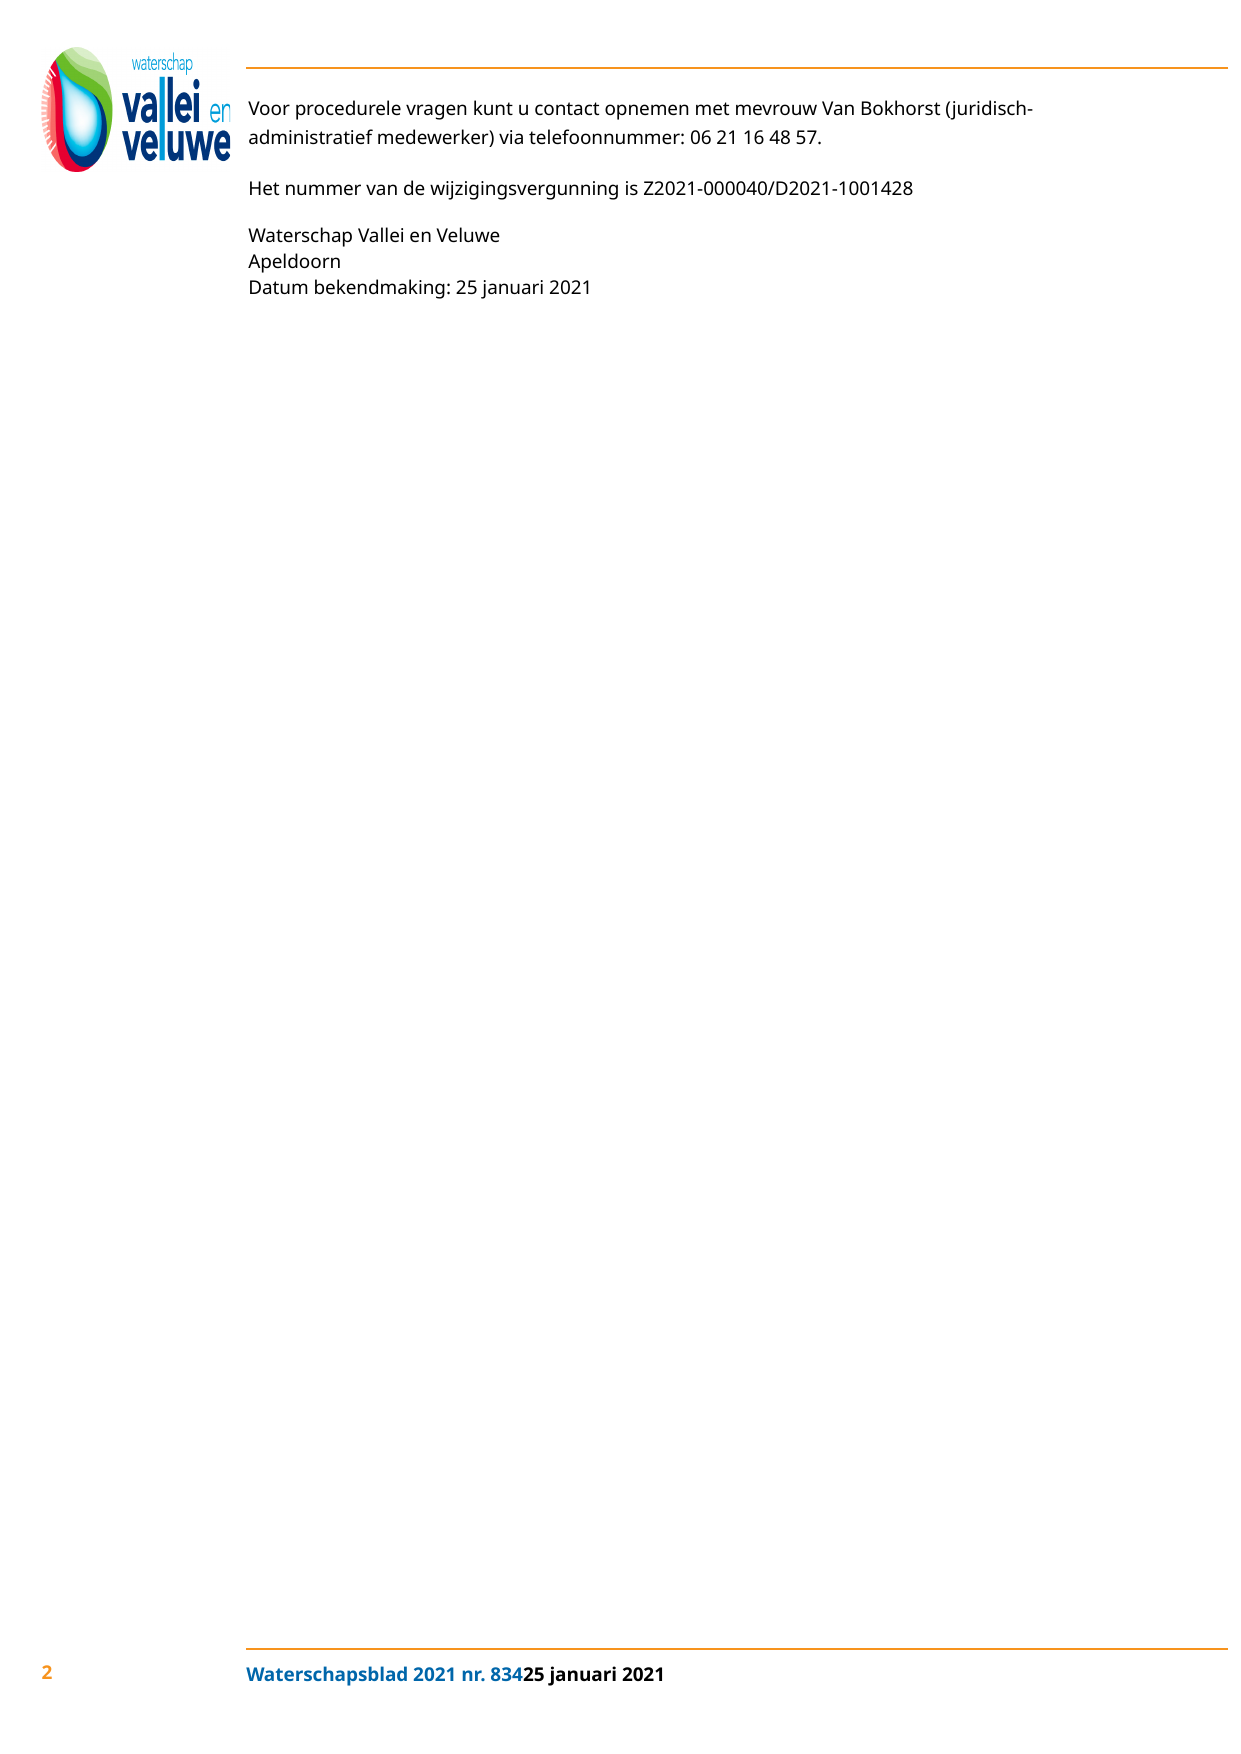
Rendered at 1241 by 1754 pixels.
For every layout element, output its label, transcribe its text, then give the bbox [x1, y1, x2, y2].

text Apeldoorn [248, 248, 1152, 274]
text Voor procedurele vragen kunt u contact opnemen met mevrouw Van Bokhorst (juridisch-administratief medewerker) via telefoonnummer: 06 21 16 48 57. [248, 95, 1152, 150]
picture [41, 47, 231, 172]
text Het nummer van de wijzigingsvergunning is Z2021-000040/D2021-1001428 [248, 175, 1152, 201]
text Datum bekendmaking: 25 januari 2021 [248, 274, 1152, 300]
text Waterschap Vallei en Veluwe [248, 223, 1152, 248]
